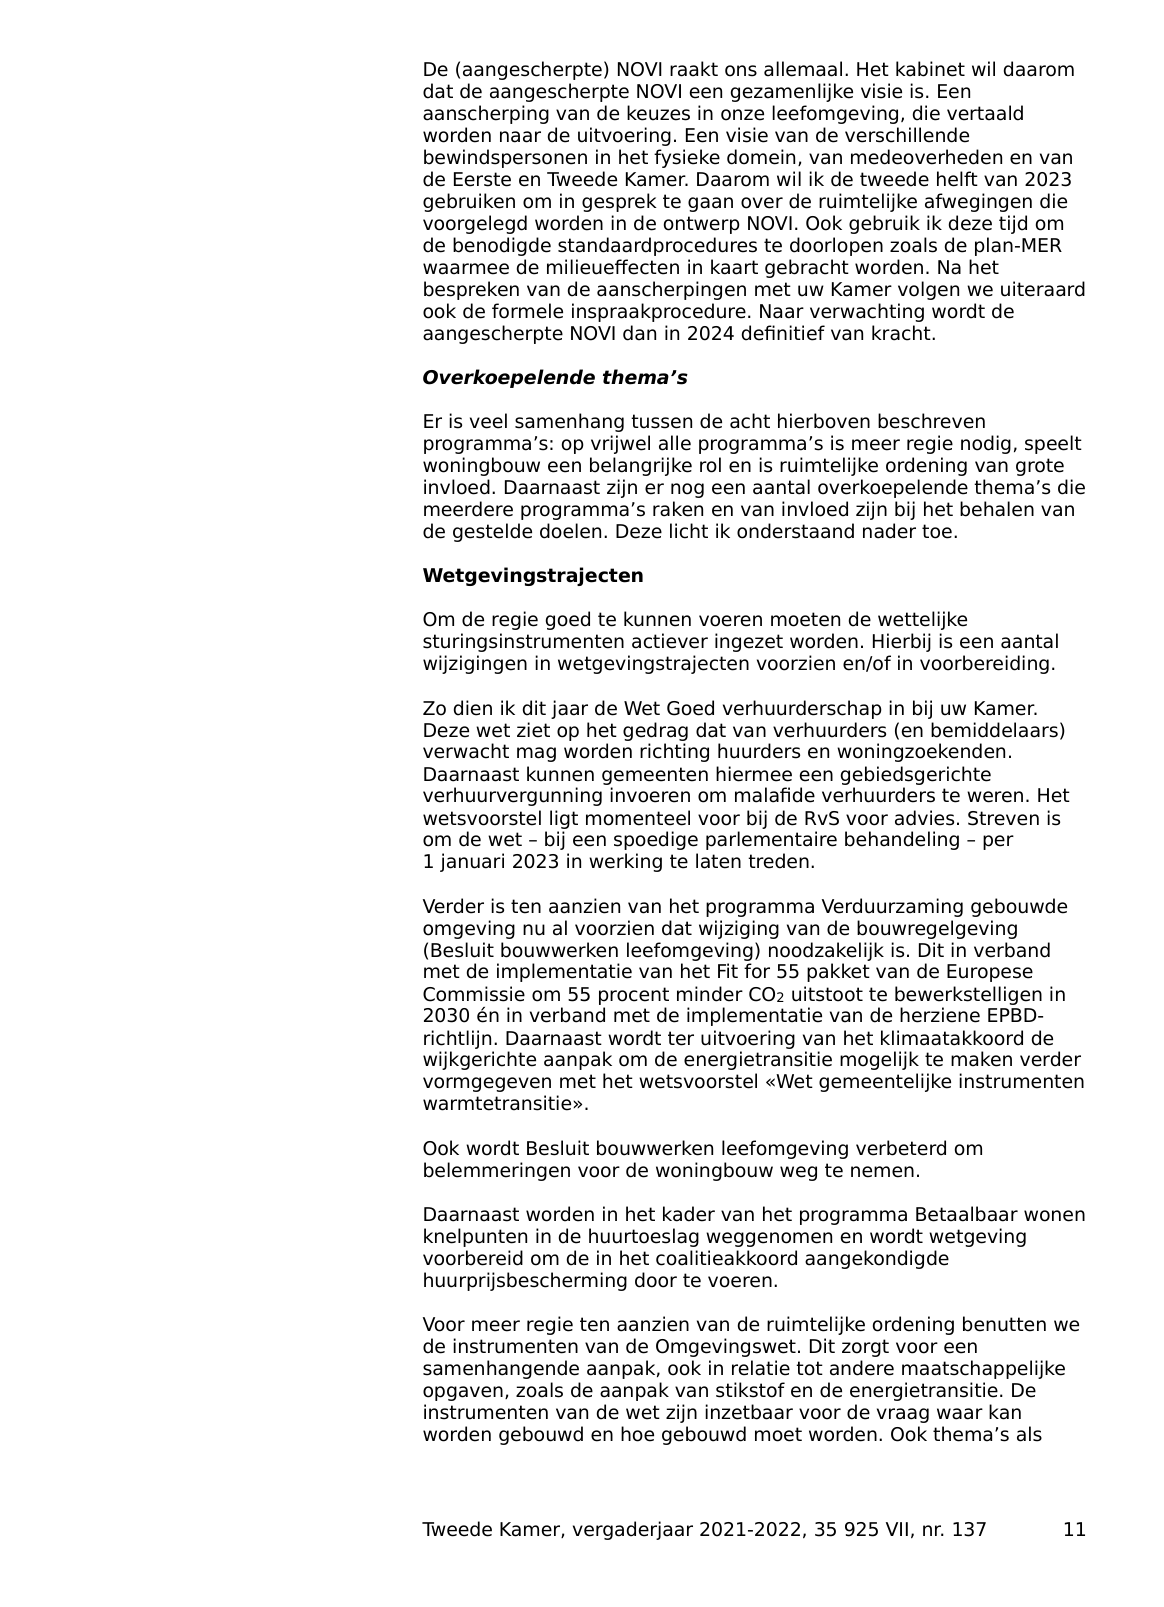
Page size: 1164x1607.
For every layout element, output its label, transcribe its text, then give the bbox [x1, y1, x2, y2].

subtitle Wetgevingstrajecten [422, 565, 1087, 587]
subtitle Overkoepelende thema’s [422, 367, 1087, 389]
text Zo dien ik dit jaar de Wet Goed verhuurderschap in bij uw Kamer. Deze wet ziet op het gedrag dat van verhuurders (en bemiddelaars) verwacht mag worden richting huurders en woningzoekenden. Daarnaast kunnen gemeenten hiermee een gebiedsgerichte verhuurvergunning invoeren om malafide verhuurders te weren. Het wetsvoorstel ligt momenteel voor bij de RvS voor advies. Streven is om de wet – bij een spoedige parlementaire behandeling – per 1 januari 2023 in werking te laten treden. [422, 697, 1087, 873]
text De (aangescherpte) NOVI raakt ons allemaal. Het kabinet wil daarom dat de aangescherpte NOVI een gezamenlijke visie is. Een aanscherping van de keuzes in onze leefomgeving, die vertaald worden naar de uitvoering. Een visie van de verschillende bewindspersonen in het fysieke domein, van medeoverheden en van de Eerste en Tweede Kamer. Daarom wil ik de tweede helft van 2023 gebruiken om in gesprek te gaan over de ruimtelijke afwegingen die voorgelegd worden in de ontwerp NOVI. Ook gebruik ik deze tijd om de benodigde standaardprocedures te doorlopen zoals de plan-MER waarmee de milieueffecten in kaart gebracht worden. Na het bespreken van de aanscherpingen met uw Kamer volgen we uiteraard ook de formele inspraakprocedure. Naar verwachting wordt de aangescherpte NOVI dan in 2024 definitief van kracht. [422, 59, 1087, 345]
text Om de regie goed te kunnen voeren moeten de wettelijke sturingsinstrumenten actiever ingezet worden. Hierbij is een aantal wijzigingen in wetgevingstrajecten voorzien en/of in voorbereiding. [422, 609, 1087, 675]
text Voor meer regie ten aanzien van de ruimtelijke ordening benutten we de instrumenten van de Omgevingswet. Dit zorgt voor een samenhangende aanpak, ook in relatie tot andere maatschappelijke opgaven, zoals de aanpak van stikstof en de energietransitie. De instrumenten van de wet zijn inzetbaar voor de vraag waar kan worden gebouwd en hoe gebouwd moet worden. Ook thema’s als [422, 1314, 1087, 1446]
text Verder is ten aanzien van het programma Verduurzaming gebouwde omgeving nu al voorzien dat wijziging van de bouwregelgeving (Besluit bouwwerken leefomgeving) noodzakelijk is. Dit in verband met de implementatie van het Fit for 55 pakket van de Europese Commissie om 55 procent minder CO2 uitstoot te bewerkstelligen in 2030 én in verband met de implementatie van de herziene EPBD-richtlijn. Daarnaast wordt ter uitvoering van het klimaatakkoord de wijkgerichte aanpak om de energietransitie mogelijk te maken verder vormgegeven met het wetsvoorstel «Wet gemeentelijke instrumenten warmtetransitie». [422, 896, 1087, 1115]
text Er is veel samenhang tussen de acht hierboven beschreven programma’s: op vrijwel alle programma’s is meer regie nodig, speelt woningbouw een belangrijke rol en is ruimtelijke ordening van grote invloed. Daarnaast zijn er nog een aantal overkoepelende thema’s die meerdere programma’s raken en van invloed zijn bij het behalen van de gestelde doelen. Deze licht ik onderstaand nader toe. [422, 411, 1087, 543]
text Daarnaast worden in het kader van het programma Betaalbaar wonen knelpunten in de huurtoeslag weggenomen en wordt wetgeving voorbereid om de in het coalitieakkoord aangekondigde huurprijsbescherming door te voeren. [422, 1204, 1087, 1292]
text Ook wordt Besluit bouwwerken leefomgeving verbeterd om belemmeringen voor de woningbouw weg te nemen. [422, 1137, 1087, 1181]
